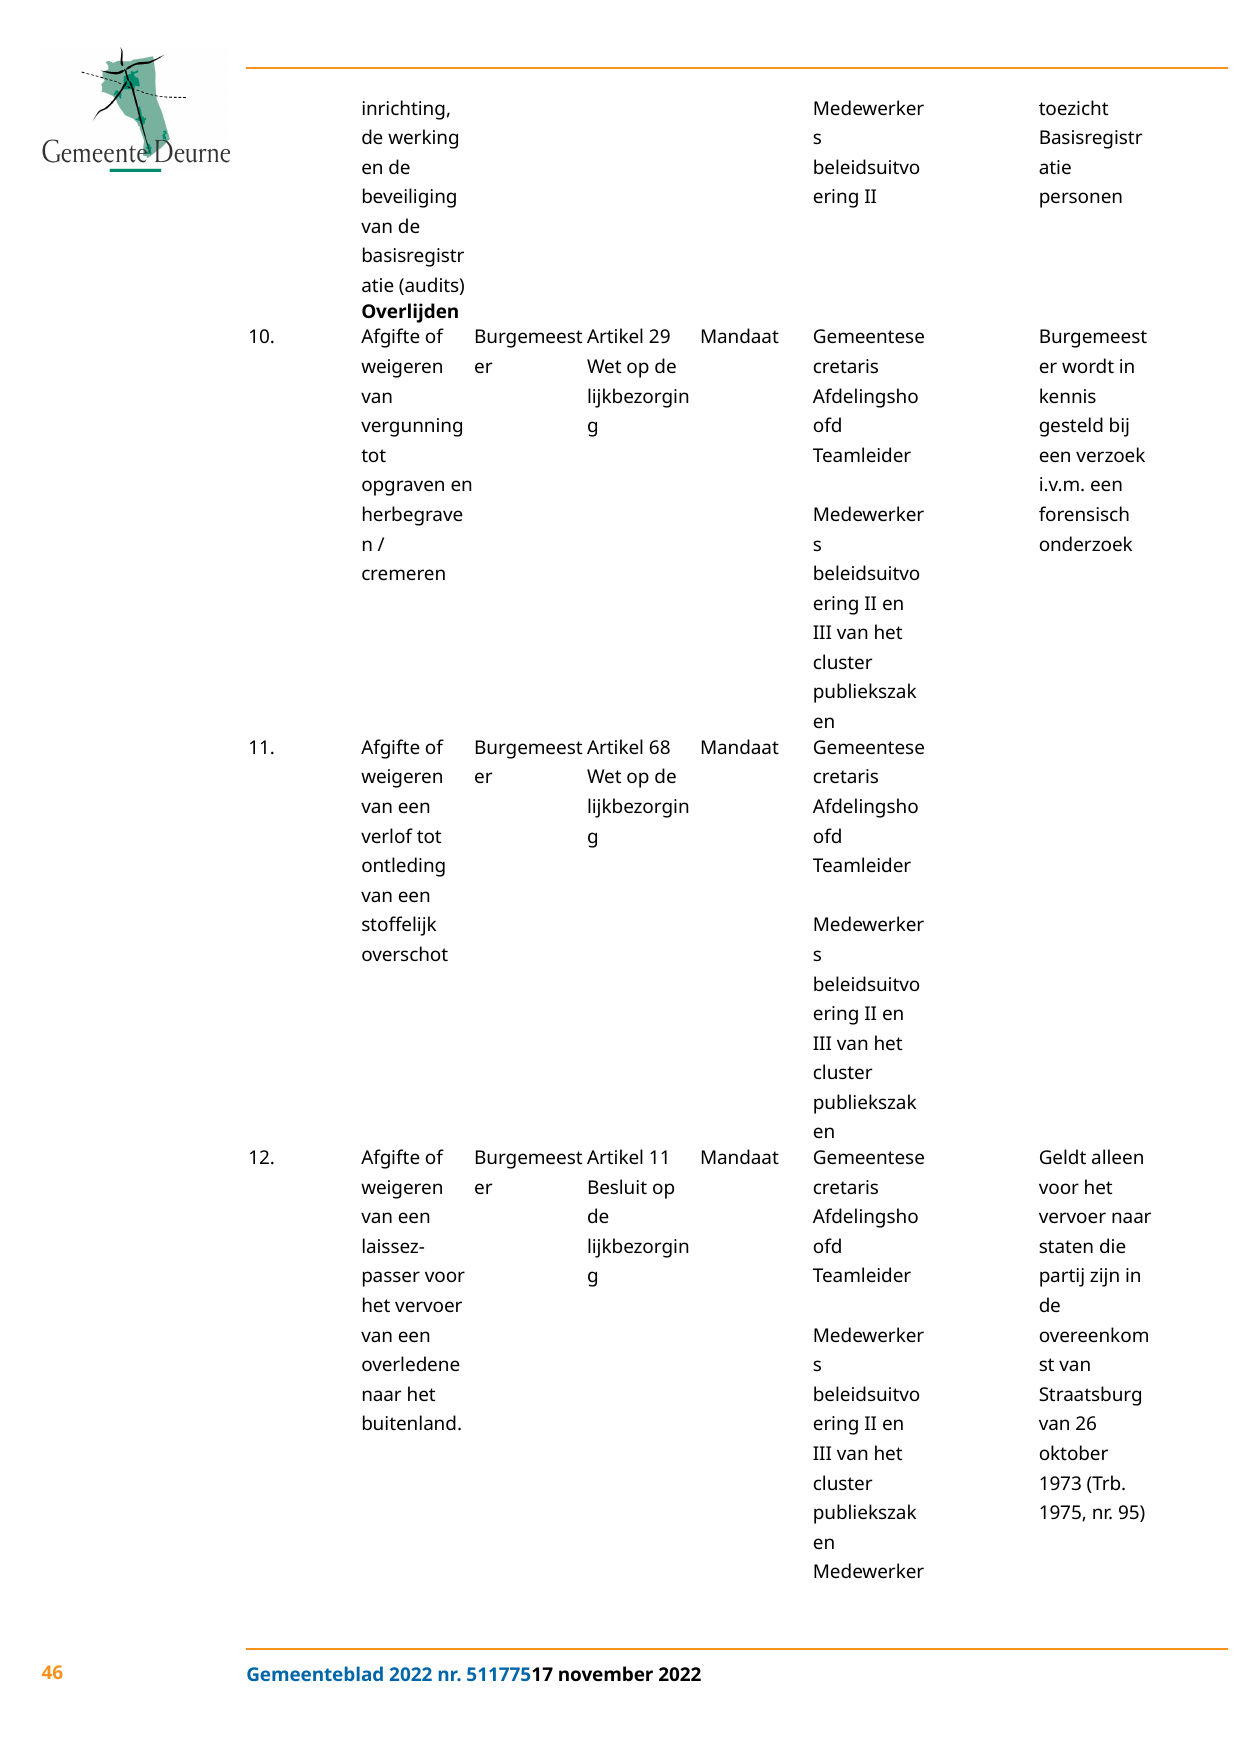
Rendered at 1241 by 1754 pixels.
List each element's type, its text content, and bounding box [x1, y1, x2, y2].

table_cell Artikel 29 Wet op de lijkbezorging [587, 324, 700, 734]
table_cell Burgemeester wordt in kennis gesteld bij een verzoek i.v.m. een forensisch onderzoek [1039, 324, 1152, 734]
picture [41, 47, 231, 172]
table_cell [926, 1144, 1038, 1584]
table_cell [700, 95, 813, 298]
table_cell Mandaat [700, 324, 813, 734]
table_cell Artikel 11 Besluit op de lijkbezorging [587, 1144, 700, 1584]
table_cell [926, 95, 1038, 298]
table_cell [587, 95, 700, 298]
table_cell Afgifte of weigeren van vergunning tot opgraven en herbegraven / cremeren [361, 324, 474, 734]
table_cell Geldt alleen voor het vervoer naar staten die partij zijn in de overeenkomst van Straatsburg van 26 oktober 1973 (Trb. 1975, nr. 95) [1039, 1144, 1152, 1584]
table_cell [926, 734, 1038, 1144]
table_cell Mandaat [700, 1144, 813, 1584]
table_cell [248, 95, 361, 298]
table_cell inrichting, de werking en de beveiliging van de basisregistratie (audits) [361, 95, 474, 298]
table_cell Gemeentesecretaris Afdelingshoofd Teamleider Medewerkers beleidsuitvoering II en III van het cluster publiekszaken [813, 324, 926, 734]
table_cell [1039, 734, 1152, 1144]
table_cell Burgemeester [474, 1144, 587, 1584]
table_cell Overlijden [361, 298, 1152, 324]
table_cell Artikel 68 Wet op de lijkbezorging [587, 734, 700, 1144]
table_cell 12. [248, 1144, 361, 1584]
table_cell [926, 324, 1038, 734]
table_cell Afgifte of weigeren van een verlof tot ontleding van een stoffelijk overschot [361, 734, 474, 1144]
table_cell Medewerkers beleidsuitvoering II [813, 95, 926, 298]
table_cell 10. [248, 324, 361, 734]
table_cell Burgemeester [474, 324, 587, 734]
table_cell Mandaat [700, 734, 813, 1144]
table_cell 11. [248, 734, 361, 1144]
table_cell [248, 298, 361, 324]
table_cell toezicht Basisregistratie personen [1039, 95, 1152, 298]
table_cell Burgemeester [474, 734, 587, 1144]
table_cell Gemeentesecretaris Afdelingshoofd Teamleider Medewerkers beleidsuitvoering II en III van het cluster publiekszaken [813, 734, 926, 1144]
table_cell Afgifte of weigeren van een laissez-passer voor het vervoer van een overledene naar het buitenland. [361, 1144, 474, 1584]
table_cell Gemeentesecretaris Afdelingshoofd Teamleider Medewerkers beleidsuitvoering II en III van het cluster publiekszaken Medewerker [813, 1144, 926, 1584]
table_cell [474, 95, 587, 298]
